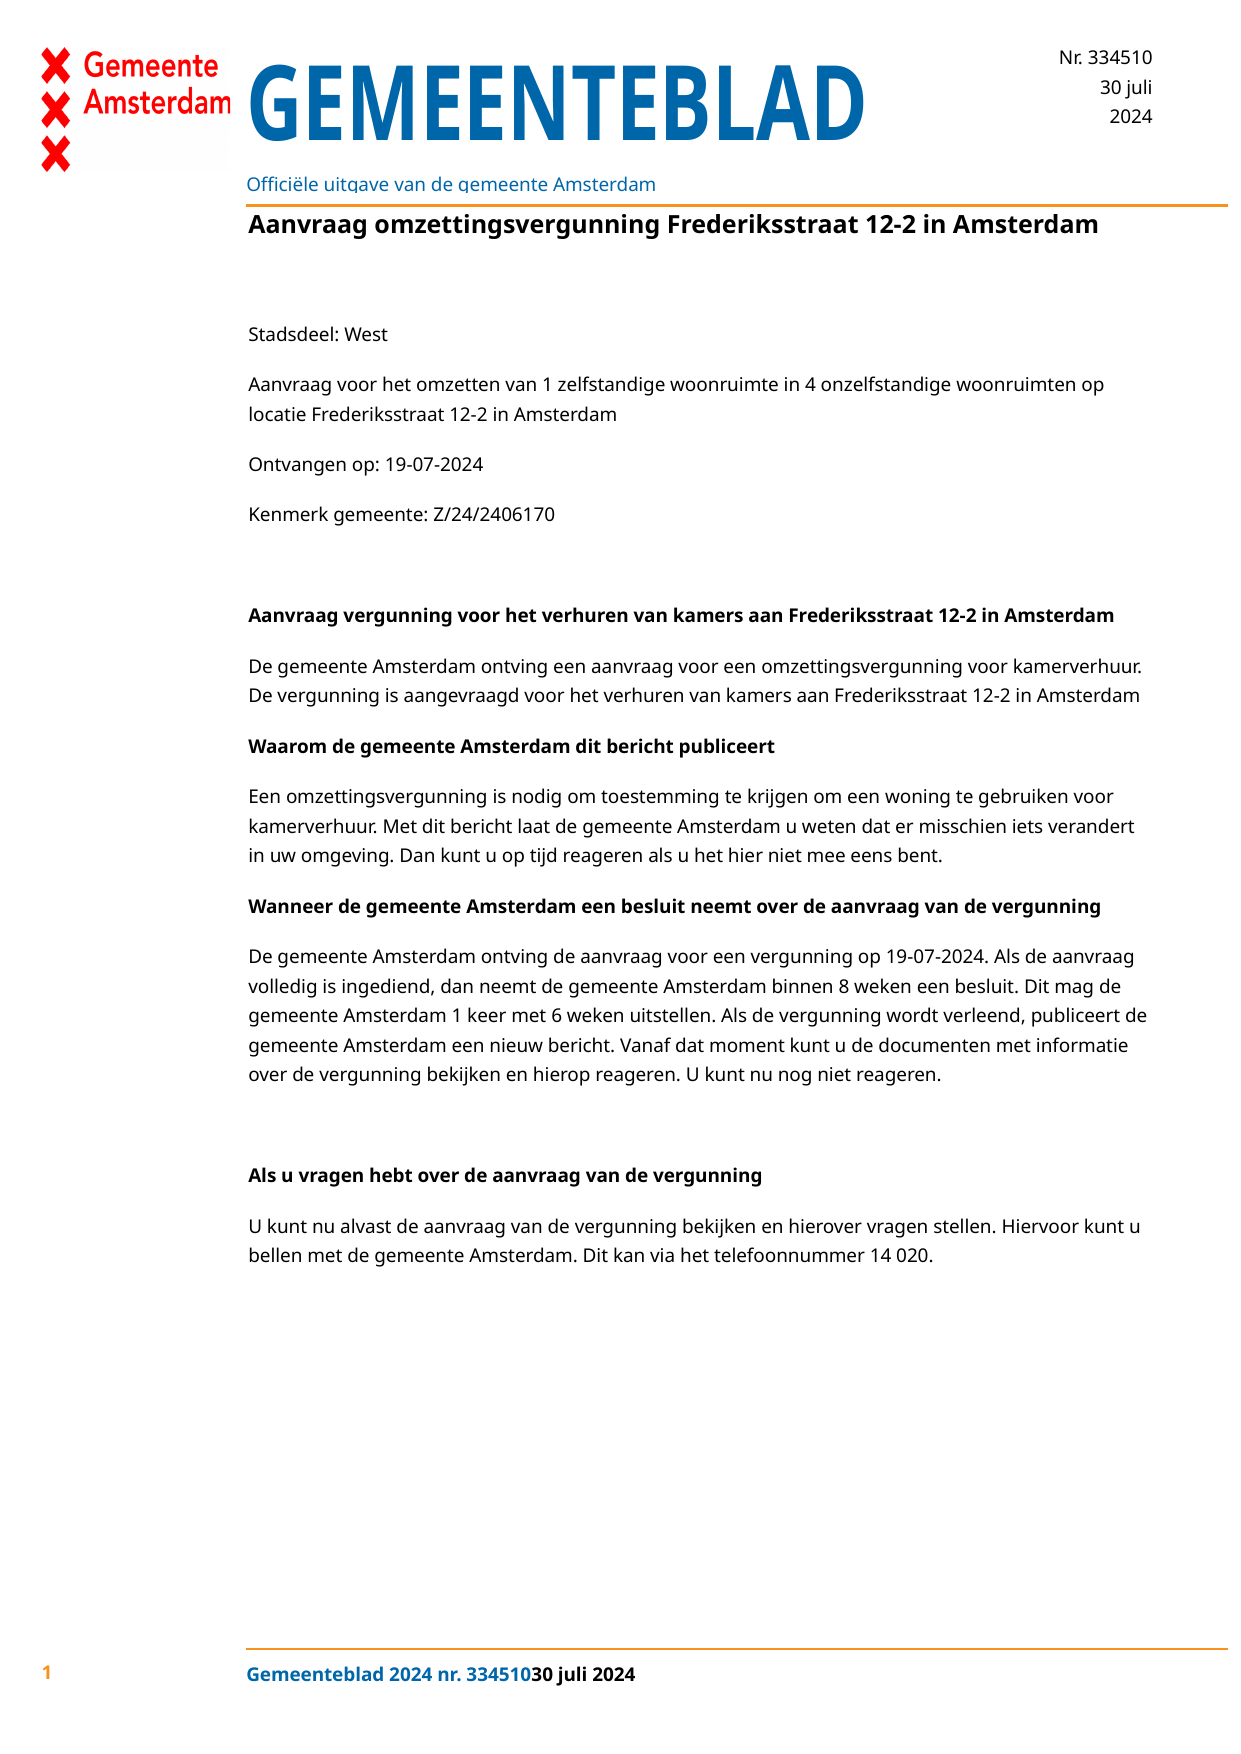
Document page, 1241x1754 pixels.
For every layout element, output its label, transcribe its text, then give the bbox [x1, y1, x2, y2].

text Aanvraag omzettingsvergunning Frederiksstraat 12-2 in Amsterdam [248, 207, 1152, 241]
text De gemeente Amsterdam ontving de aanvraag voor een vergunning op 19-07-2024. Als de aanvraag volledig is ingediend, dan neemt de gemeente Amsterdam binnen 8 weken een besluit. Dit mag de gemeente Amsterdam 1 keer met 6 weken uitstellen. Als de vergunning wordt verleend, publiceert de gemeente Amsterdam een nieuw bericht. Vanaf dat moment kunt u de documenten met informatie over de vergunning bekijken en hierop reageren. U kunt nu nog niet reageren. [248, 943, 1152, 1087]
text Stadsdeel: West [248, 321, 1152, 346]
text Als u vragen hebt over de aanvraag van de vergunning [248, 1162, 1152, 1188]
text Aanvraag voor het omzetten van 1 zelfstandige woonruimte in 4 onzelfstandige woonruimten op locatie Frederiksstraat 12-2 in Amsterdam [248, 371, 1152, 426]
text Ontvangen op: 19-07-2024 [248, 451, 1152, 477]
text U kunt nu alvast de aanvraag van de vergunning bekijken en hierover vragen stellen. Hiervoor kunt u bellen met de gemeente Amsterdam. Dit kan via het telefoonnummer 14 020. [248, 1213, 1152, 1268]
text Aanvraag vergunning voor het verhuren van kamers aan Frederiksstraat 12-2 in Amsterdam [248, 602, 1152, 628]
text Wanneer de gemeente Amsterdam een besluit neemt over de aanvraag van de vergunning [248, 893, 1152, 918]
text De gemeente Amsterdam ontving een aanvraag voor een omzettingsvergunning voor kamerverhuur. De vergunning is aangevraagd voor het verhuren van kamers aan Frederiksstraat 12-2 in Amsterdam [248, 653, 1152, 708]
text Waarom de gemeente Amsterdam dit bericht publiceert [248, 733, 1152, 758]
text Een omzettingsvergunning is nodig om toestemming te krijgen om een woning te gebruiken voor kamerverhuur. Met dit bericht laat de gemeente Amsterdam u weten dat er misschien iets verandert in uw omgeving. Dan kunt u op tijd reageren als u het hier niet mee eens bent. [248, 783, 1152, 868]
picture [41, 47, 231, 172]
text Kenmerk gemeente: Z/24/2406170 [248, 502, 1152, 527]
